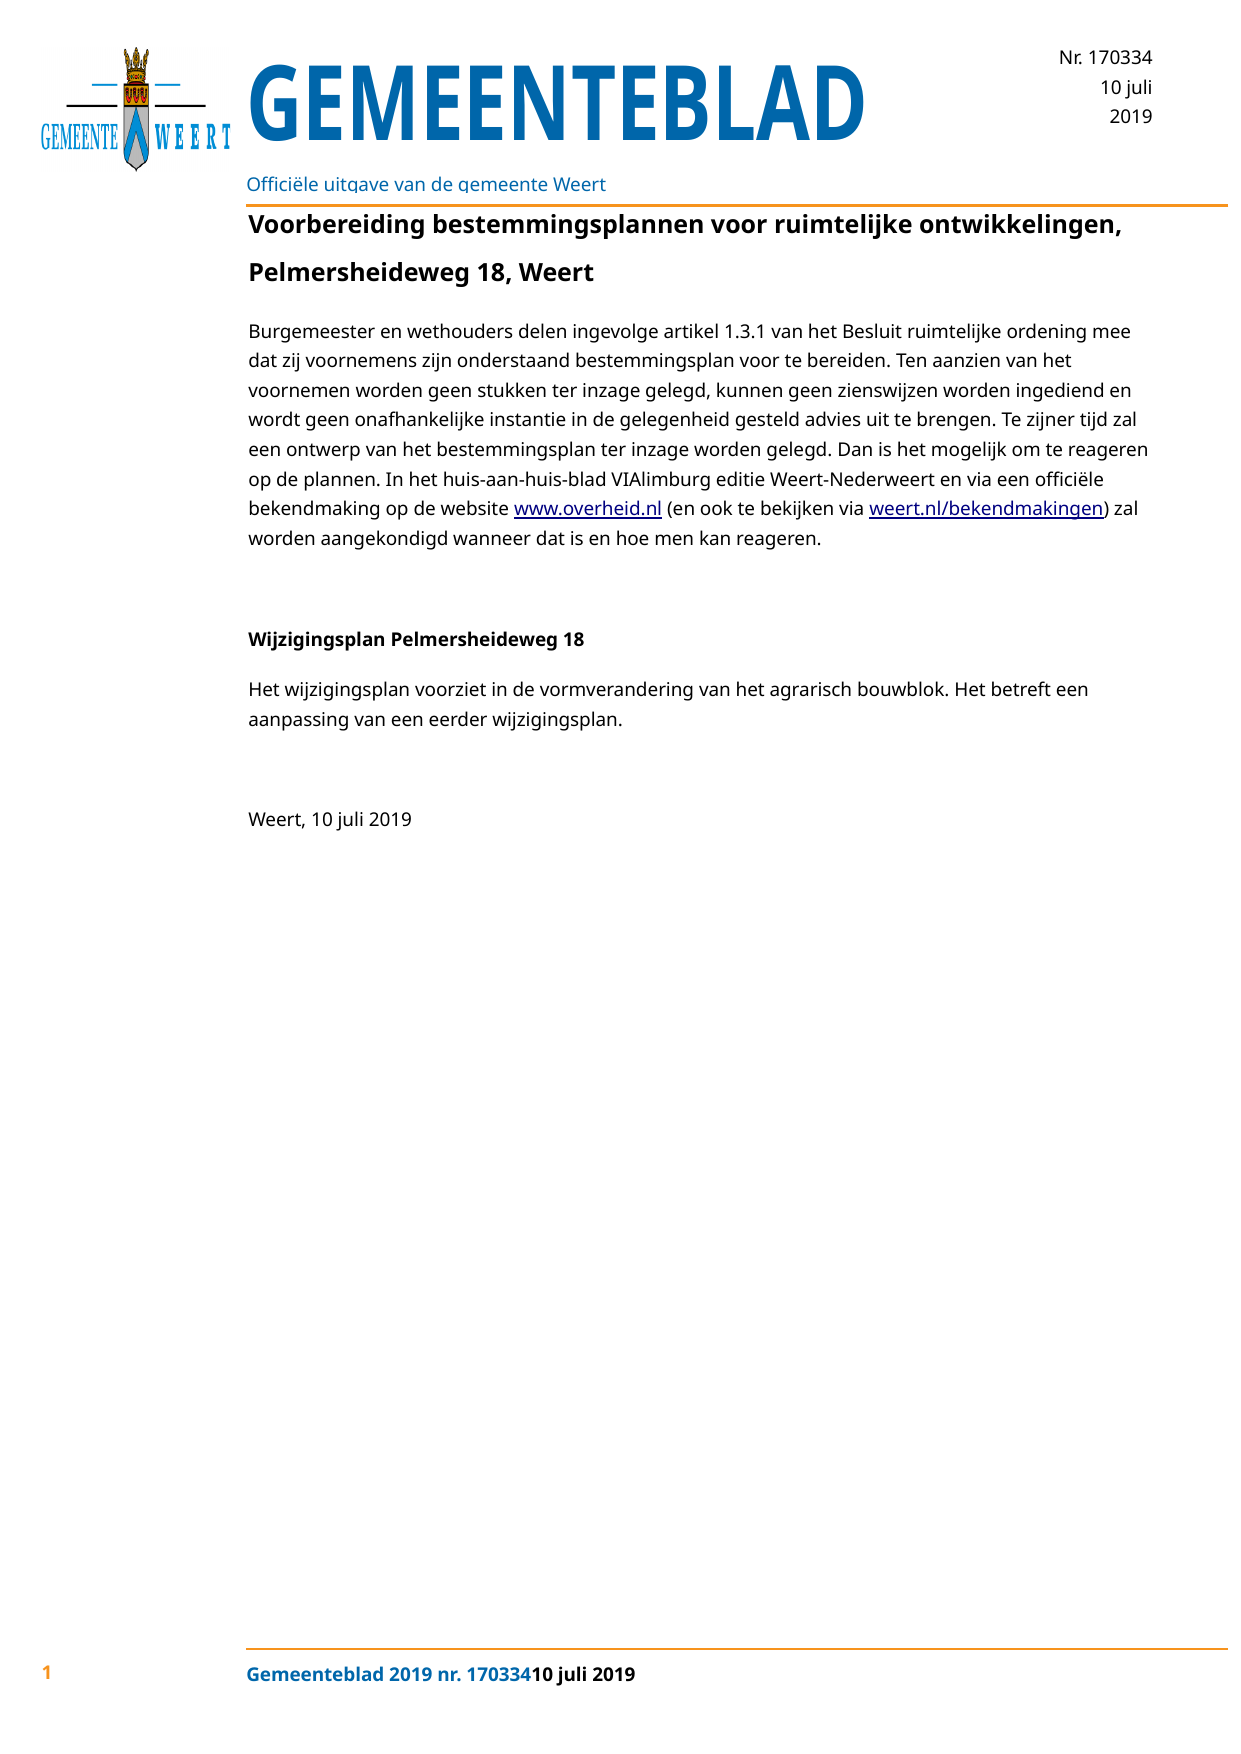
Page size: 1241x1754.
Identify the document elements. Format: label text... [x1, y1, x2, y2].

text Het wijzigingsplan voorziet in de vormverandering van het agrarisch bouwblok. Het betreft een aanpassing van een eerder wijzigingsplan. [248, 676, 1152, 732]
text Wijzigingsplan Pelmersheideweg 18 [248, 626, 1152, 652]
text Burgemeester en wethouders delen ingevolge artikel 1.3.1 van het Besluit ruimtelijke ordening mee dat zij voornemens zijn onderstaand bestemmingsplan voor te bereiden. Ten aanzien van het voornemen worden geen stukken ter inzage gelegd, kunnen geen zienswijzen worden ingediend en wordt geen onafhankelijke instantie in de gelegenheid gesteld advies uit te brengen. Te zijner tijd zal een ontwerp van het bestemmingsplan ter inzage worden gelegd. Dan is het mogelijk om te reageren op de plannen. In het huis-aan-huis-blad VIAlimburg editie Weert-Nederweert en via een officiële bekendmaking op de website www.overheid.nl (en ook te bekijken via weert.nl/bekendmakingen) zal worden aangekondigd wanneer dat is en hoe men kan reageren. [248, 318, 1152, 551]
text Weert, 10 juli 2019 [248, 807, 1152, 832]
text Voorbereiding bestemmingsplannen voor ruimtelijke ontwikkelingen, Pelmersheideweg 18, Weert [248, 207, 1152, 288]
picture [41, 47, 231, 172]
